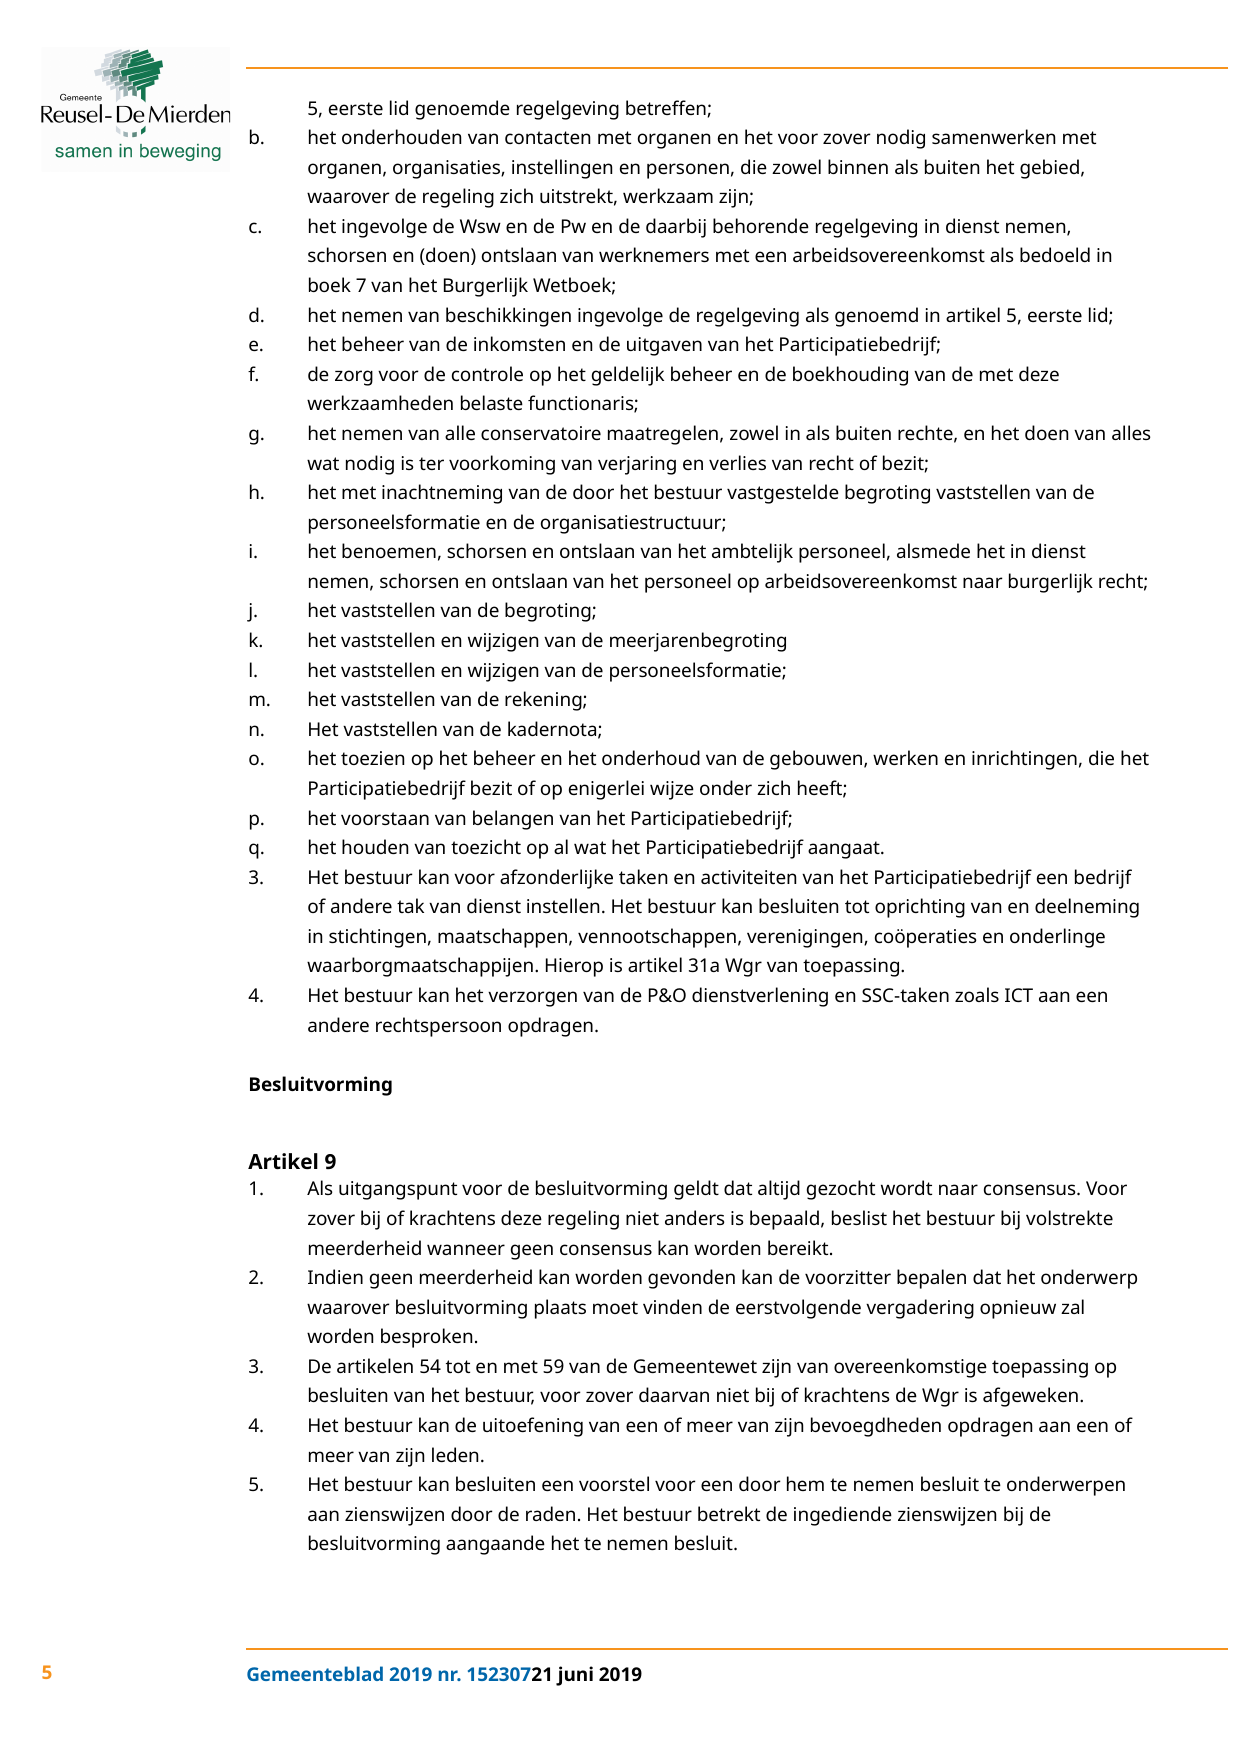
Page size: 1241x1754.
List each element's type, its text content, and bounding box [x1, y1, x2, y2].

list Het bestuur kan het verzorgen van de P&O dienstverlening en SSC-taken zoals ICT aan een andere rechtspersoon opdragen. [248, 982, 1152, 1038]
list het vaststellen van de rekening; [248, 686, 1152, 712]
text Besluitvorming [248, 1071, 1152, 1097]
list het vaststellen en wijzigen van de meerjarenbegroting [248, 627, 1152, 653]
list Het bestuur kan besluiten een voorstel voor een door hem te nemen besluit te onderwerpen aan zienswijzen door de raden. Het bestuur betrekt de ingediende zienswijzen bij de besluitvorming aangaande het te nemen besluit. [248, 1471, 1152, 1556]
list Als uitgangspunt voor de besluitvorming geldt dat altijd gezocht wordt naar consensus. Voor zover bij of krachtens deze regeling niet anders is bepaald, beslist het bestuur bij volstrekte meerderheid wanneer geen consensus kan worden bereikt. [248, 1176, 1152, 1261]
list het nemen van beschikkingen ingevolge de regelgeving als genoemd in artikel 5, eerste lid; [248, 302, 1152, 328]
list de zorg voor de controle op het geldelijk beheer en de boekhouding van de met deze werkzaamheden belaste functionaris; [248, 361, 1152, 416]
list het vaststellen en wijzigen van de personeelsformatie; [248, 657, 1152, 683]
list Indien geen meerderheid kan worden gevonden kan de voorzitter bepalen dat het onderwerp waarover besluitvorming plaats moet vinden de eerstvolgende vergadering opnieuw zal worden besproken. [248, 1264, 1152, 1349]
picture [41, 47, 231, 172]
list het houden van toezicht op al wat het Participatiebedrijf aangaat. [248, 834, 1152, 860]
list het beheer van de inkomsten en de uitgaven van het Participatiebedrijf; [248, 331, 1152, 357]
list Het vaststellen van de kadernota; [248, 716, 1152, 742]
list Het bestuur kan voor afzonderlijke taken en activiteiten van het Participatiebedrijf een bedrijf of andere tak van dienst instellen. Het bestuur kan besluiten tot oprichting van en deelneming in stichtingen, maatschappen, vennootschappen, verenigingen, coöperaties en onderlinge waarborgmaatschappijen. Hierop is artikel 31a Wgr van toepassing. [248, 864, 1152, 978]
list het onderhouden van contacten met organen en het voor zover nodig samenwerken met organen, organisaties, instellingen en personen, die zowel binnen als buiten het gebied, waarover de regeling zich uitstrekt, werkzaam zijn; [248, 124, 1152, 209]
list het nemen van alle conservatoire maatregelen, zowel in als buiten rechte, en het doen van alles wat nodig is ter voorkoming van verjaring en verlies van recht of bezit; [248, 420, 1152, 476]
text Artikel 9 [248, 1147, 1152, 1176]
list De artikelen 54 tot en met 59 van de Gemeentewet zijn van overeenkomstige toepassing op besluiten van het bestuur, voor zover daarvan niet bij of krachtens de Wgr is afgeweken. [248, 1353, 1152, 1408]
list het met inachtneming van de door het bestuur vastgestelde begroting vaststellen van de personeelsformatie en de organisatiestructuur; [248, 479, 1152, 535]
list het vaststellen van de begroting; [248, 598, 1152, 623]
list het toezien op het beheer en het onderhoud van de gebouwen, werken en inrichtingen, die het Participatiebedrijf bezit of op enigerlei wijze onder zich heeft; [248, 746, 1152, 801]
list het voorstaan van belangen van het Participatiebedrijf; [248, 805, 1152, 831]
list Het bestuur kan de uitoefening van een of meer van zijn bevoegdheden opdragen aan een of meer van zijn leden. [248, 1412, 1152, 1468]
list het ingevolge de Wsw en de Pw en de daarbij behorende regelgeving in dienst nemen, schorsen en (doen) ontslaan van werknemers met een arbeidsovereenkomst als bedoeld in boek 7 van het Burgerlijk Wetboek; [248, 213, 1152, 298]
list 5, eerste lid genoemde regelgeving betreffen; [248, 95, 1152, 121]
list het benoemen, schorsen en ontslaan van het ambtelijk personeel, alsmede het in dienst nemen, schorsen en ontslaan van het personeel op arbeidsovereenkomst naar burgerlijk recht; [248, 538, 1152, 594]
